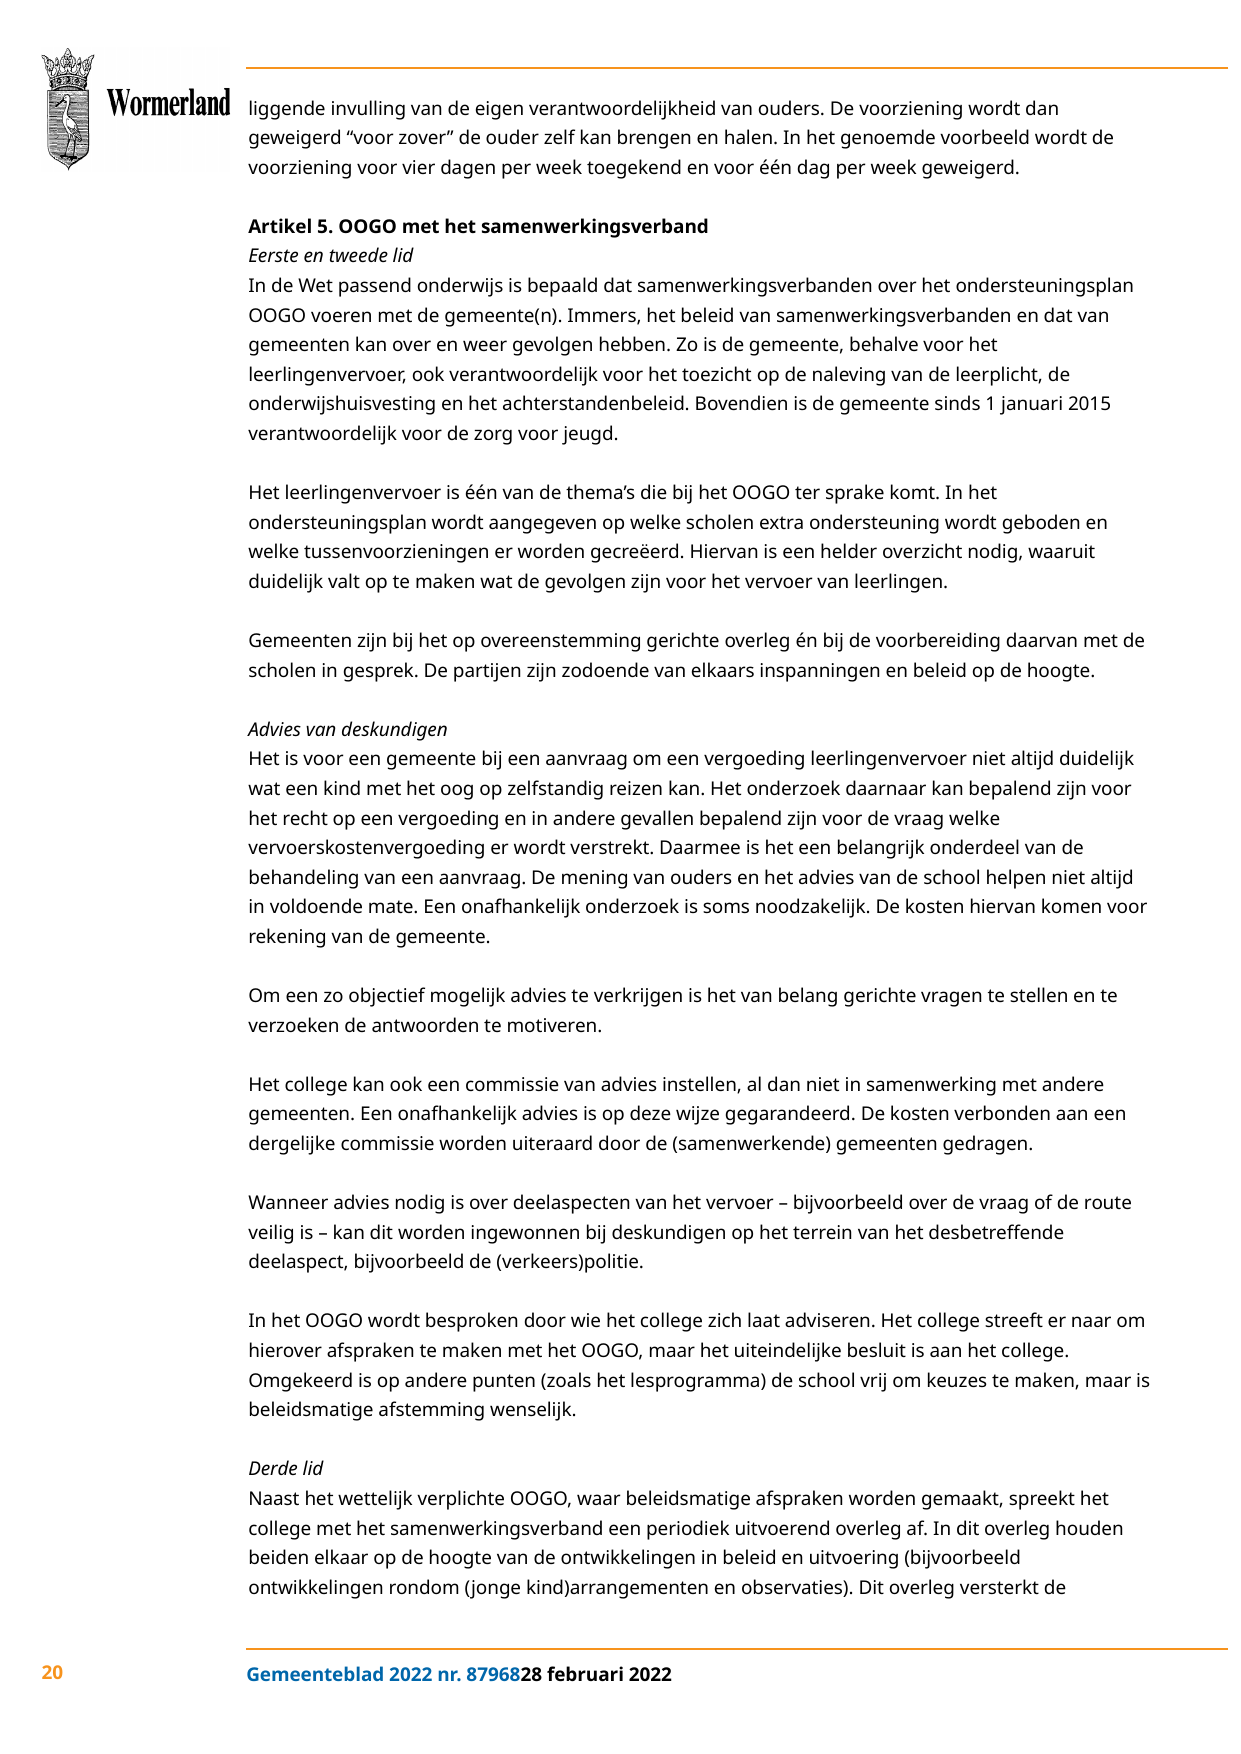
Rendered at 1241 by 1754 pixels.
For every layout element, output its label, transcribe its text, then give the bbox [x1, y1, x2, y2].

text Derde lid [248, 1456, 1152, 1481]
text Wanneer advies nodig is over deelaspecten van het vervoer – bijvoorbeeld over de vraag of de route veilig is – kan dit worden ingewonnen bij deskundigen op het terrein van het desbetreffende deelaspect, bijvoorbeeld de (verkeers)politie. [248, 1189, 1152, 1274]
text liggende invulling van de eigen verantwoordelijkheid van ouders. De voorziening wordt dan geweigerd “voor zover” de ouder zelf kan brengen en halen. In het genoemde voorbeeld wordt de voorziening voor vier dagen per week toegekend en voor één dag per week geweigerd. [248, 95, 1152, 180]
picture [41, 47, 231, 172]
text In het OOGO wordt besproken door wie het college zich laat adviseren. Het college streeft er naar om hierover afspraken te maken met het OOGO, maar het uiteindelijke besluit is aan het college. Omgekeerd is op andere punten (zoals het lesprogramma) de school vrij om keuzes te maken, maar is beleidsmatige afstemming wenselijk. [248, 1308, 1152, 1422]
text Het is voor een gemeente bij een aanvraag om een vergoeding leerlingenvervoer niet altijd duidelijk wat een kind met het oog op zelfstandig reizen kan. Het onderzoek daarnaar kan bepalend zijn voor het recht op een vergoeding en in andere gevallen bepalend zijn voor de vraag welke vervoerskostenvergoeding er wordt verstrekt. Daarmee is het een belangrijk onderdeel van de behandeling van een aanvraag. De mening van ouders en het advies van de school helpen niet altijd in voldoende mate. Een onafhankelijk onderzoek is soms noodzakelijk. De kosten hiervan komen voor rekening van de gemeente. [248, 746, 1152, 949]
text Eerste en tweede lid [248, 243, 1152, 268]
text Het leerlingenvervoer is één van de thema’s die bij het OOGO ter sprake komt. In het [248, 479, 1152, 505]
text Gemeenten zijn bij het op overeenstemming gerichte overleg én bij de voorbereiding daarvan met de scholen in gesprek. De partijen zijn zodoende van elkaars inspanningen en beleid op de hoogte. [248, 627, 1152, 683]
text Om een zo objectief mogelijk advies te verkrijgen is het van belang gerichte vragen te stellen en te verzoeken de antwoorden te motiveren. [248, 982, 1152, 1038]
text Advies van deskundigen [248, 716, 1152, 742]
text Naast het wettelijk verplichte OOGO, waar beleidsmatige afspraken worden gemaakt, spreekt het college met het samenwerkingsverband een periodiek uitvoerend overleg af. In dit overleg houden beiden elkaar op de hoogte van de ontwikkelingen in beleid en uitvoering (bijvoorbeeld ontwikkelingen rondom (jonge kind)arrangementen en observaties). Dit overleg versterkt de [248, 1485, 1152, 1600]
text ondersteuningsplan wordt aangegeven op welke scholen extra ondersteuning wordt geboden en welke tussenvoorzieningen er worden gecreëerd. Hiervan is een helder overzicht nodig, waaruit duidelijk valt op te maken wat de gevolgen zijn voor het vervoer van leerlingen. [248, 509, 1152, 594]
text In de Wet passend onderwijs is bepaald dat samenwerkingsverbanden over het ondersteuningsplan OOGO voeren met de gemeente(n). Immers, het beleid van samenwerkingsverbanden en dat van gemeenten kan over en weer gevolgen hebben. Zo is de gemeente, behalve voor het leerlingenvervoer, ook verantwoordelijk voor het toezicht op de naleving van de leerplicht, de onderwijshuisvesting en het achterstandenbeleid. Bovendien is de gemeente sinds 1 januari 2015 verantwoordelijk voor de zorg voor jeugd. [248, 272, 1152, 446]
text Artikel 5. OOGO met het samenwerkingsverband [248, 213, 1152, 239]
text Het college kan ook een commissie van advies instellen, al dan niet in samenwerking met andere gemeenten. Een onafhankelijk advies is op deze wijze gegarandeerd. De kosten verbonden aan een dergelijke commissie worden uiteraard door de (samenwerkende) gemeenten gedragen. [248, 1071, 1152, 1156]
